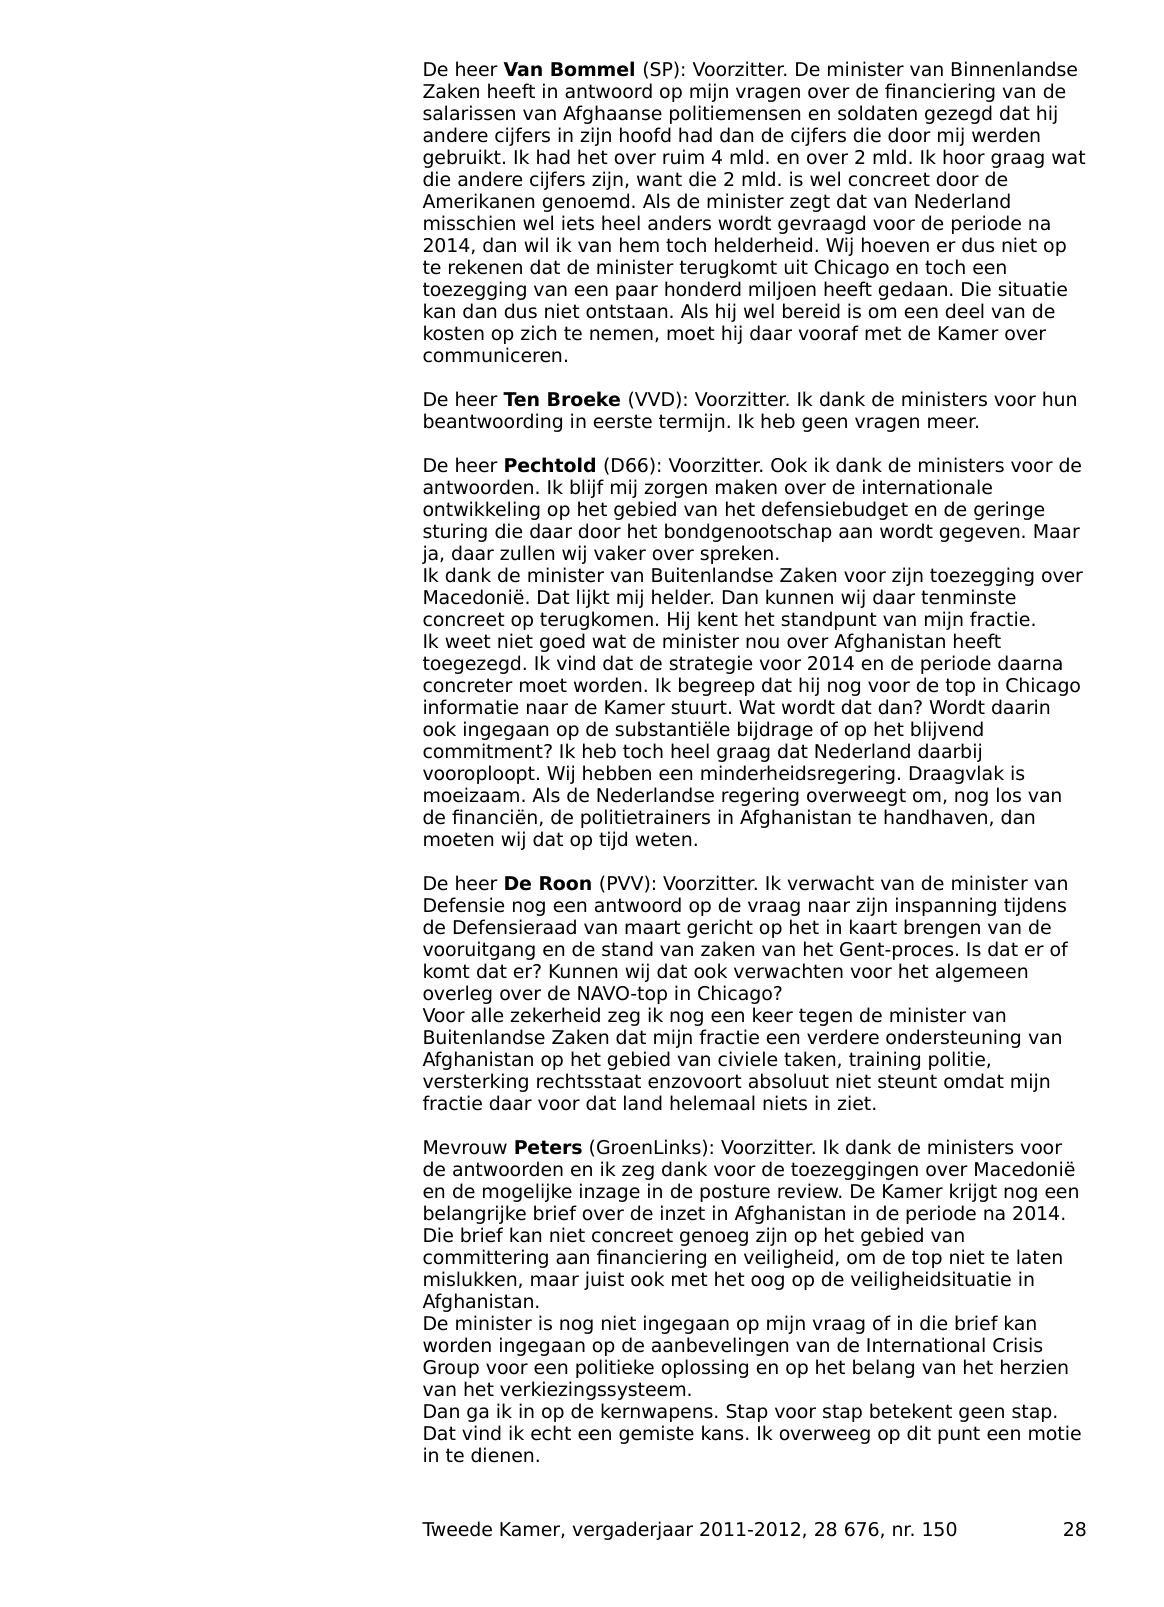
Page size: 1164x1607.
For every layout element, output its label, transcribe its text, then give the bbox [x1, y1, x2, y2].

text Voor alle zekerheid zeg ik nog een keer tegen de minister van Buitenlandse Zaken dat mijn fractie een verdere ondersteuning van Afghanistan op het gebied van civiele taken, training politie, versterking rechtsstaat enzovoort absoluut niet steunt omdat mijn fractie daar voor dat land helemaal niets in ziet. [422, 1005, 1087, 1115]
text Ik dank de minister van Buitenlandse Zaken voor zijn toezegging over Macedonië. Dat lijkt mij helder. Dan kunnen wij daar tenminste concreet op terugkomen. Hij kent het standpunt van mijn fractie. [422, 565, 1087, 631]
text De minister is nog niet ingegaan op mijn vraag of in die brief kan worden ingegaan op de aanbevelingen van de International Crisis Group voor een politieke oplossing en op het belang van het herzien van het verkiezingssysteem. [422, 1313, 1087, 1401]
text De heer Ten Broeke (VVD): Voorzitter. Ik dank de ministers voor hun beantwoording in eerste termijn. Ik heb geen vragen meer. [422, 389, 1087, 433]
text Ik weet niet goed wat de minister nou over Afghanistan heeft toegezegd. Ik vind dat de strategie voor 2014 en de periode daarna concreter moet worden. Ik begreep dat hij nog voor de top in Chicago informatie naar de Kamer stuurt. Wat wordt dat dan? Wordt daarin ook ingegaan op de substantiële bijdrage of op het blijvend commitment? Ik heb toch heel graag dat Nederland daarbij vooroploopt. Wij hebben een minderheidsregering. Draagvlak is moeizaam. Als de Nederlandse regering overweegt om, nog los van de financiën, de politietrainers in Afghanistan te handhaven, dan moeten wij dat op tijd weten. [422, 631, 1087, 851]
text De heer De Roon (PVV): Voorzitter. Ik verwacht van de minister van Defensie nog een antwoord op de vraag naar zijn inspanning tijdens de Defensieraad van maart gericht op het in kaart brengen van de vooruitgang en de stand van zaken van het Gent-proces. Is dat er of komt dat er? Kunnen wij dat ook verwachten voor het algemeen overleg over de NAVO-top in Chicago? [422, 873, 1087, 1005]
text Mevrouw Peters (GroenLinks): Voorzitter. Ik dank de ministers voor de antwoorden en ik zeg dank voor de toezeggingen over Macedonië en de mogelijke inzage in de posture review. De Kamer krijgt nog een belangrijke brief over de inzet in Afghanistan in de periode na 2014. Die brief kan niet concreet genoeg zijn op het gebied van committering aan financiering en veiligheid, om de top niet te laten mislukken, maar juist ook met het oog op de veiligheidsituatie in Afghanistan. [422, 1137, 1087, 1313]
text De heer Pechtold (D66): Voorzitter. Ook ik dank de ministers voor de antwoorden. Ik blijf mij zorgen maken over de internationale ontwikkeling op het gebied van het defensiebudget en de geringe sturing die daar door het bondgenootschap aan wordt gegeven. Maar ja, daar zullen wij vaker over spreken. [422, 455, 1087, 565]
text Dan ga ik in op de kernwapens. Stap voor stap betekent geen stap. Dat vind ik echt een gemiste kans. Ik overweeg op dit punt een motie in te dienen. [422, 1401, 1087, 1467]
text De heer Van Bommel (SP): Voorzitter. De minister van Binnenlandse Zaken heeft in antwoord op mijn vragen over de financiering van de salarissen van Afghaanse politiemensen en soldaten gezegd dat hij andere cijfers in zijn hoofd had dan de cijfers die door mij werden gebruikt. Ik had het over ruim 4 mld. en over 2 mld. Ik hoor graag wat die andere cijfers zijn, want die 2 mld. is wel concreet door de Amerikanen genoemd. Als de minister zegt dat van Nederland misschien wel iets heel anders wordt gevraagd voor de periode na 2014, dan wil ik van hem toch helderheid. Wij hoeven er dus niet op te rekenen dat de minister terugkomt uit Chicago en toch een toezegging van een paar honderd miljoen heeft gedaan. Die situatie kan dan dus niet ontstaan. Als hij wel bereid is om een deel van de kosten op zich te nemen, moet hij daar vooraf met de Kamer over communiceren. [422, 59, 1087, 367]
